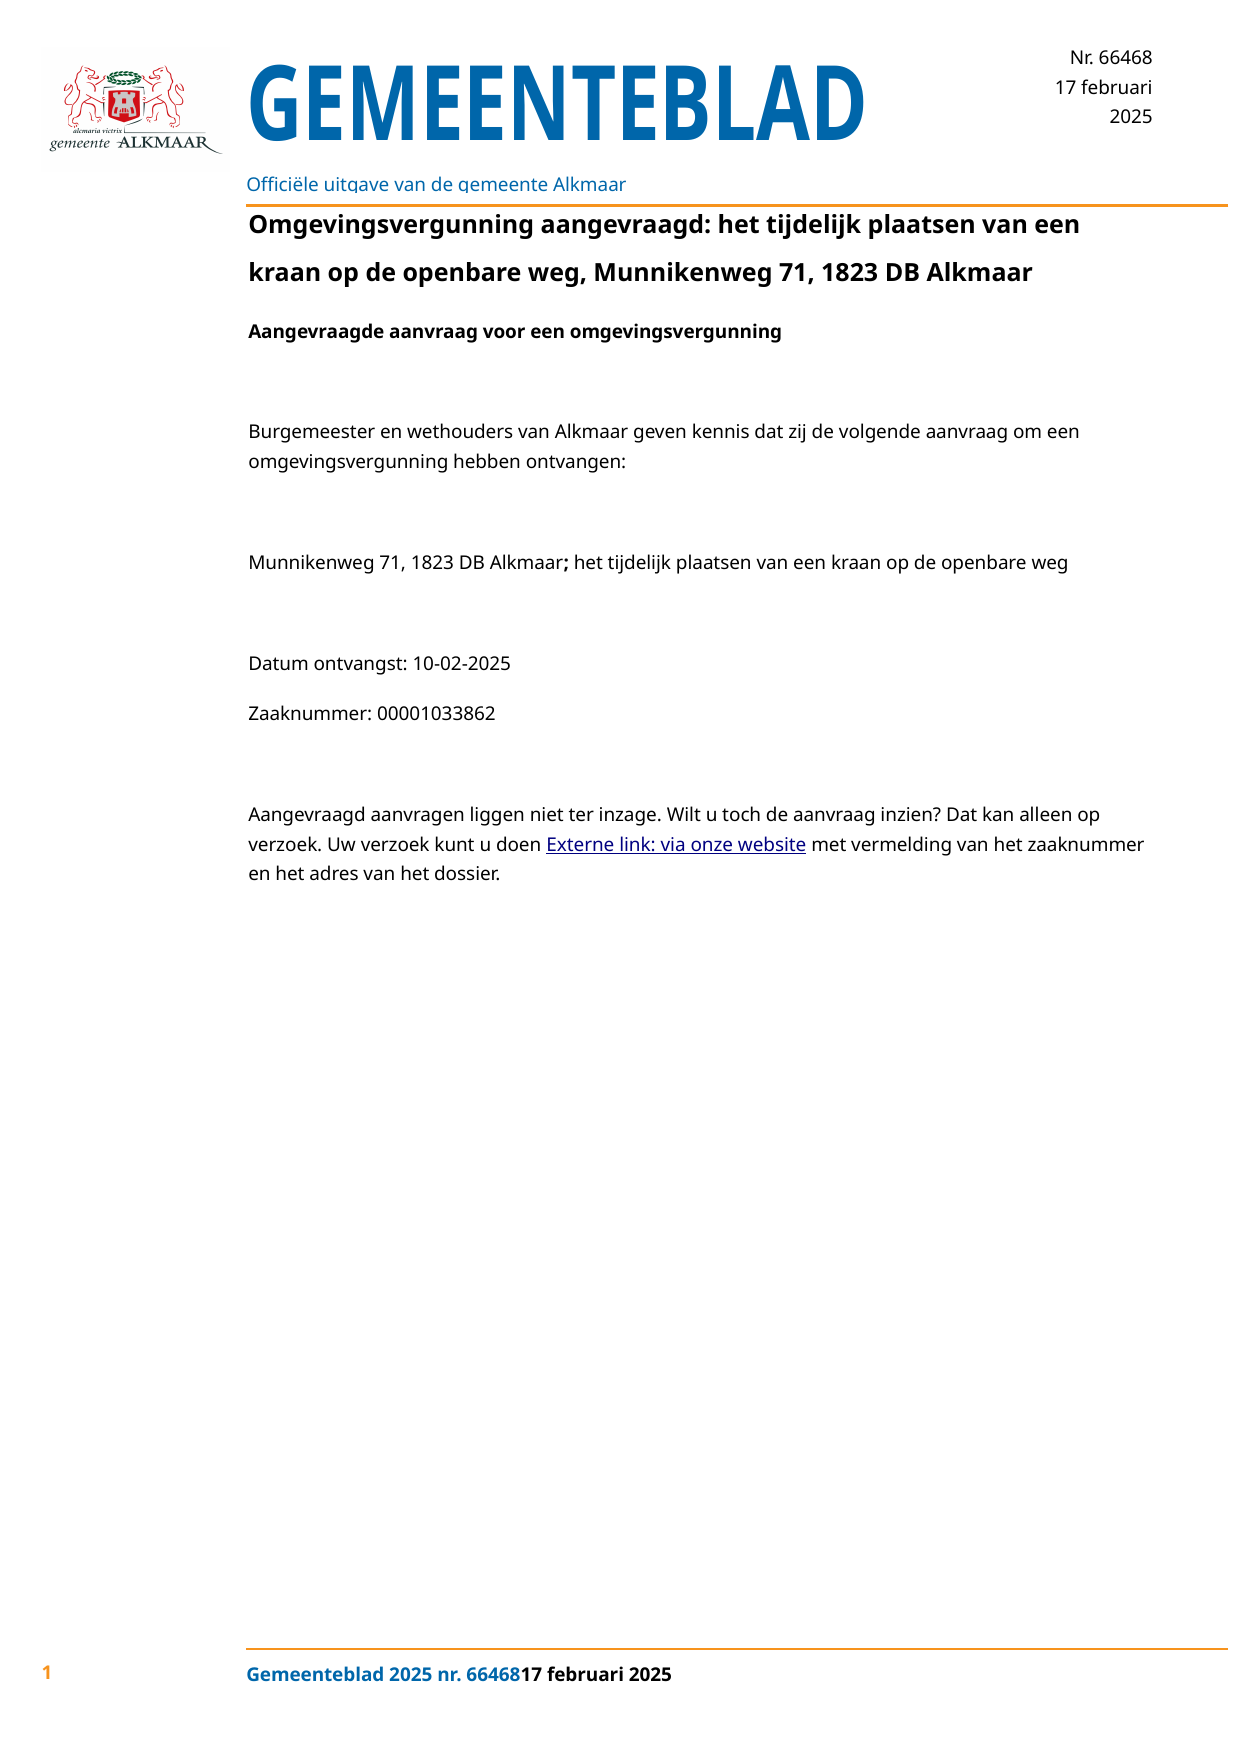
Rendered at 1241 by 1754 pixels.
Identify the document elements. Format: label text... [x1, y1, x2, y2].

text Aangevraagd aanvragen liggen niet ter inzage. Wilt u toch de aanvraag inzien? Dat kan alleen op verzoek. Uw verzoek kunt u doen Externe link: via onze website met vermelding van het zaaknummer en het adres van het dossier. [248, 801, 1152, 886]
picture [41, 47, 231, 172]
text Burgemeester en wethouders van Alkmaar geven kennis dat zij de volgende aanvraag om een omgevingsvergunning hebben ontvangen: [248, 419, 1152, 474]
text Aangevraagde aanvraag voor een omgevingsvergunning [248, 318, 1152, 344]
text Zaaknummer: 00001033862 [248, 700, 1152, 726]
text Datum ontvangst: 10-02-2025 [248, 650, 1152, 676]
text Munnikenweg 71, 1823 DB Alkmaar; het tijdelijk plaatsen van een kraan op de openbare weg [248, 549, 1152, 575]
text Omgevingsvergunning aangevraagd: het tijdelijk plaatsen van een kraan op de openbare weg, Munnikenweg 71, 1823 DB Alkmaar [248, 207, 1152, 288]
